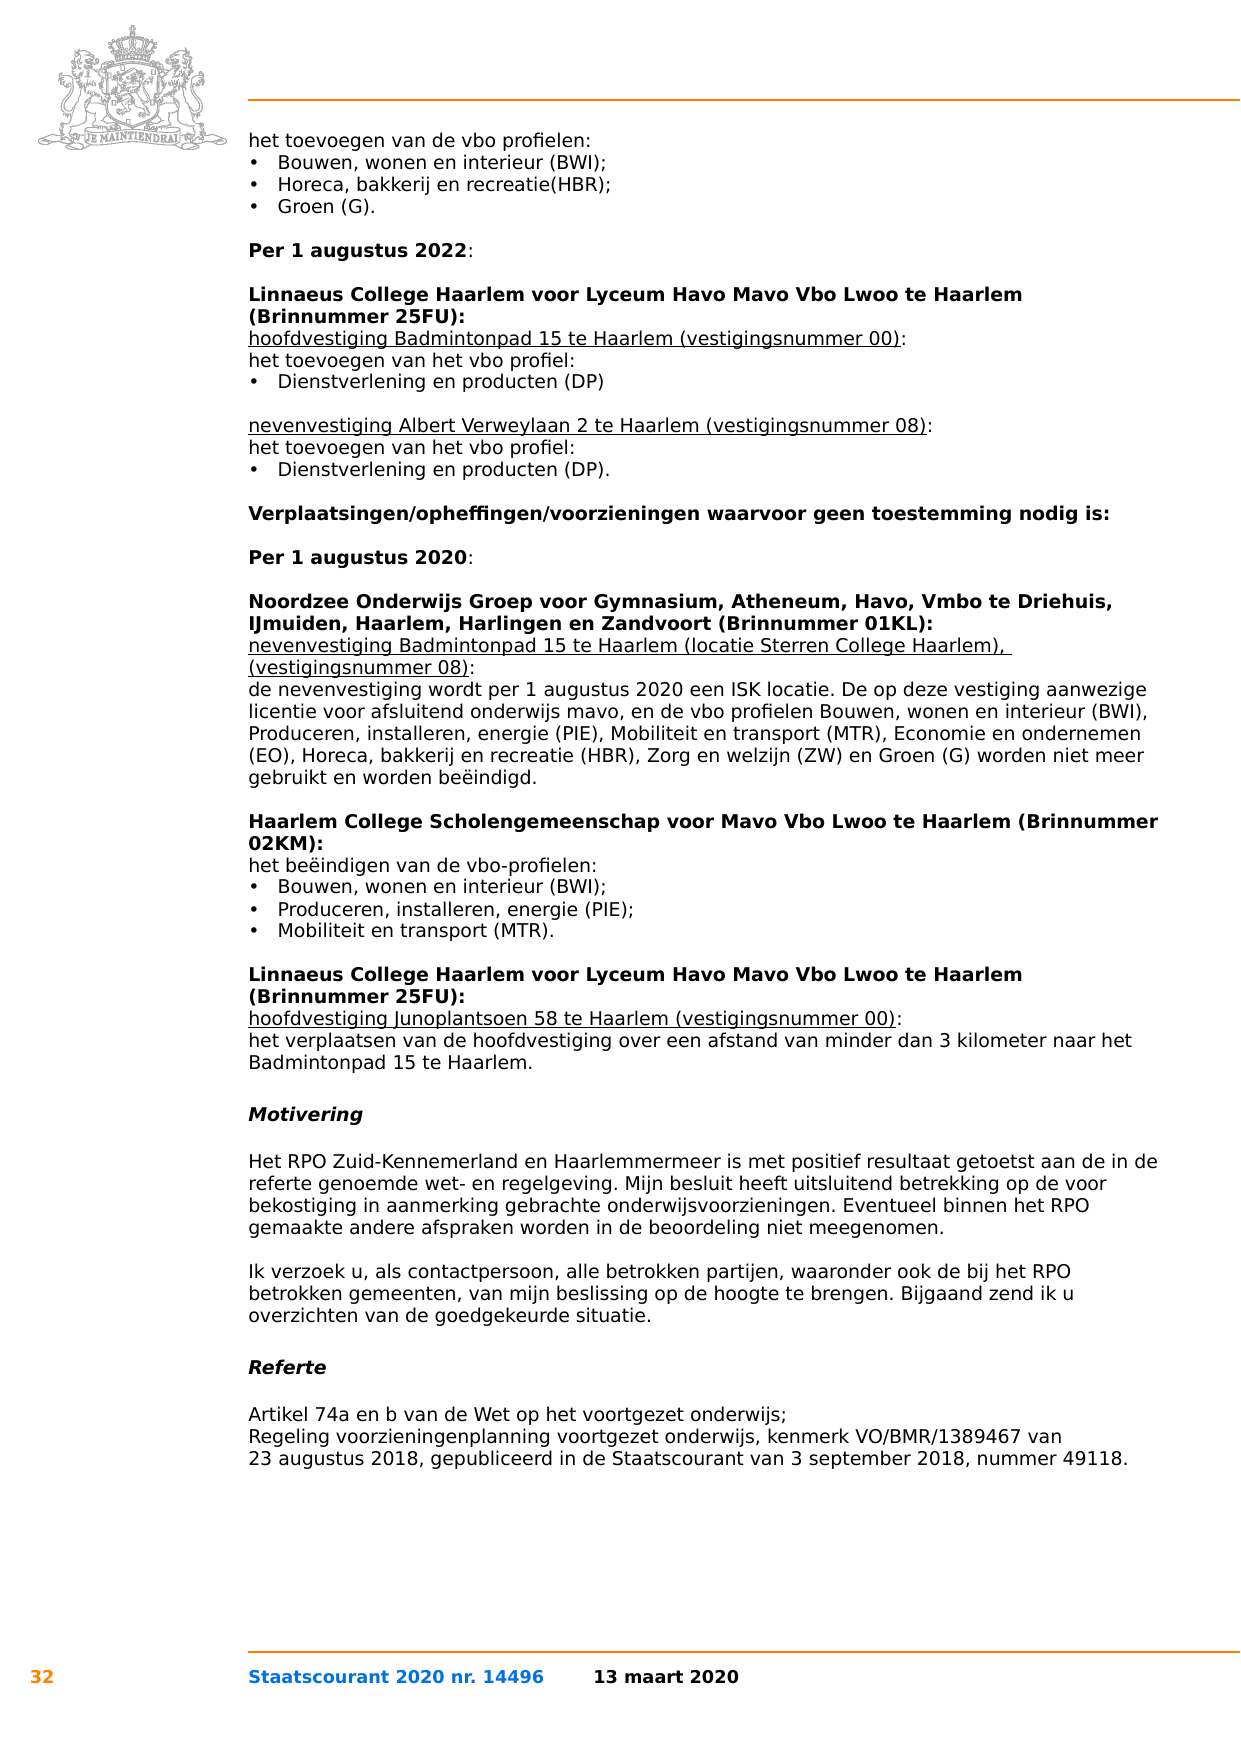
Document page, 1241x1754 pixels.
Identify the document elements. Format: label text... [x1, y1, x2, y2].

text het verplaatsen van de hoofdvestiging over een afstand van minder dan 3 kilometer naar het Badmintonpad 15 te Haarlem. [248, 1030, 1163, 1074]
text Het RPO Zuid-Kennemerland en Haarlemmermeer is met positief resultaat getoetst aan de in de referte genoemde wet- en regelgeving. Mijn besluit heeft uitsluitend betrekking op de voor bekostiging in aanmerking gebrachte onderwijsvoorzieningen. Eventueel binnen het RPO gemaakte andere afspraken worden in de beoordeling niet meegenomen. [248, 1151, 1163, 1239]
text • Dienstverlening en producten (DP) [248, 371, 1163, 393]
text hoofdvestiging Badmintonpad 15 te Haarlem (vestigingsnummer 00): [248, 327, 1163, 349]
text Ik verzoek u, als contactpersoon, alle betrokken partijen, waaronder ook de bij het RPO betrokken gemeenten, van mijn beslissing op de hoogte te brengen. Bijgaand zend ik u overzichten van de goedgekeurde situatie. [248, 1261, 1163, 1327]
text • Bouwen, wonen en interieur (BWI); [248, 876, 1163, 898]
text nevenvestiging Albert Verweylaan 2 te Haarlem (vestigingsnummer 08): [248, 415, 1163, 437]
text Regeling voorzieningenplanning voortgezet onderwijs, kenmerk VO/BMR/1389467 van 23 augustus 2018, gepubliceerd in de Staatscourant van 3 september 2018, nummer 49118. [248, 1426, 1163, 1470]
text • Produceren, installeren, energie (PIE); [248, 898, 1163, 920]
text Artikel 74a en b van de Wet op het voortgezet onderwijs; [248, 1404, 1163, 1426]
text het toevoegen van de vbo profielen: [248, 130, 1163, 152]
text Linnaeus College Haarlem voor Lyceum Havo Mavo Vbo Lwoo te Haarlem (Brinnummer 25FU): [248, 283, 1163, 327]
text • Bouwen, wonen en interieur (BWI); [248, 152, 1163, 174]
text Haarlem College Scholengemeenschap voor Mavo Vbo Lwoo te Haarlem (Brinnummer 02KM): [248, 811, 1163, 854]
text het toevoegen van het vbo profiel: [248, 437, 1163, 459]
text nevenvestiging Badmintonpad 15 te Haarlem (locatie Sterren College Haarlem), (vestigingsnummer 08): [248, 635, 1163, 679]
picture [38, 25, 227, 150]
text • Groen (G). [248, 196, 1163, 218]
text het beëindigen van de vbo-profielen: [248, 854, 1163, 876]
text de nevenvestiging wordt per 1 augustus 2020 een ISK locatie. De op deze vestiging aanwezige licentie voor afsluitend onderwijs mavo, en de vbo profielen Bouwen, wonen en interieur (BWI), Produceren, installeren, energie (PIE), Mobiliteit en transport (MTR), Economie en ondernemen (EO), Horeca, bakkerij en recreatie (HBR), Zorg en welzijn (ZW) en Groen (G) worden niet meer gebruikt en worden beëindigd. [248, 679, 1163, 789]
text • Dienstverlening en producten (DP). [248, 459, 1163, 481]
text het toevoegen van het vbo profiel: [248, 349, 1163, 371]
text • Mobiliteit en transport (MTR). [248, 920, 1163, 942]
text Per 1 augustus 2022: [248, 240, 1163, 262]
subtitle Referte [248, 1357, 1163, 1379]
text hoofdvestiging Junoplantsoen 58 te Haarlem (vestigingsnummer 00): [248, 1008, 1163, 1030]
text Per 1 augustus 2020: [248, 547, 1163, 569]
text Linnaeus College Haarlem voor Lyceum Havo Mavo Vbo Lwoo te Haarlem (Brinnummer 25FU): [248, 964, 1163, 1008]
text • Horeca, bakkerij en recreatie(HBR); [248, 174, 1163, 196]
text Noordzee Onderwijs Groep voor Gymnasium, Atheneum, Havo, Vmbo te Driehuis, IJmuiden, Haarlem, Harlingen en Zandvoort (Brinnummer 01KL): [248, 591, 1163, 635]
text Verplaatsingen/opheffingen/voorzieningen waarvoor geen toestemming nodig is: [248, 503, 1163, 525]
subtitle Motivering [248, 1104, 1163, 1126]
